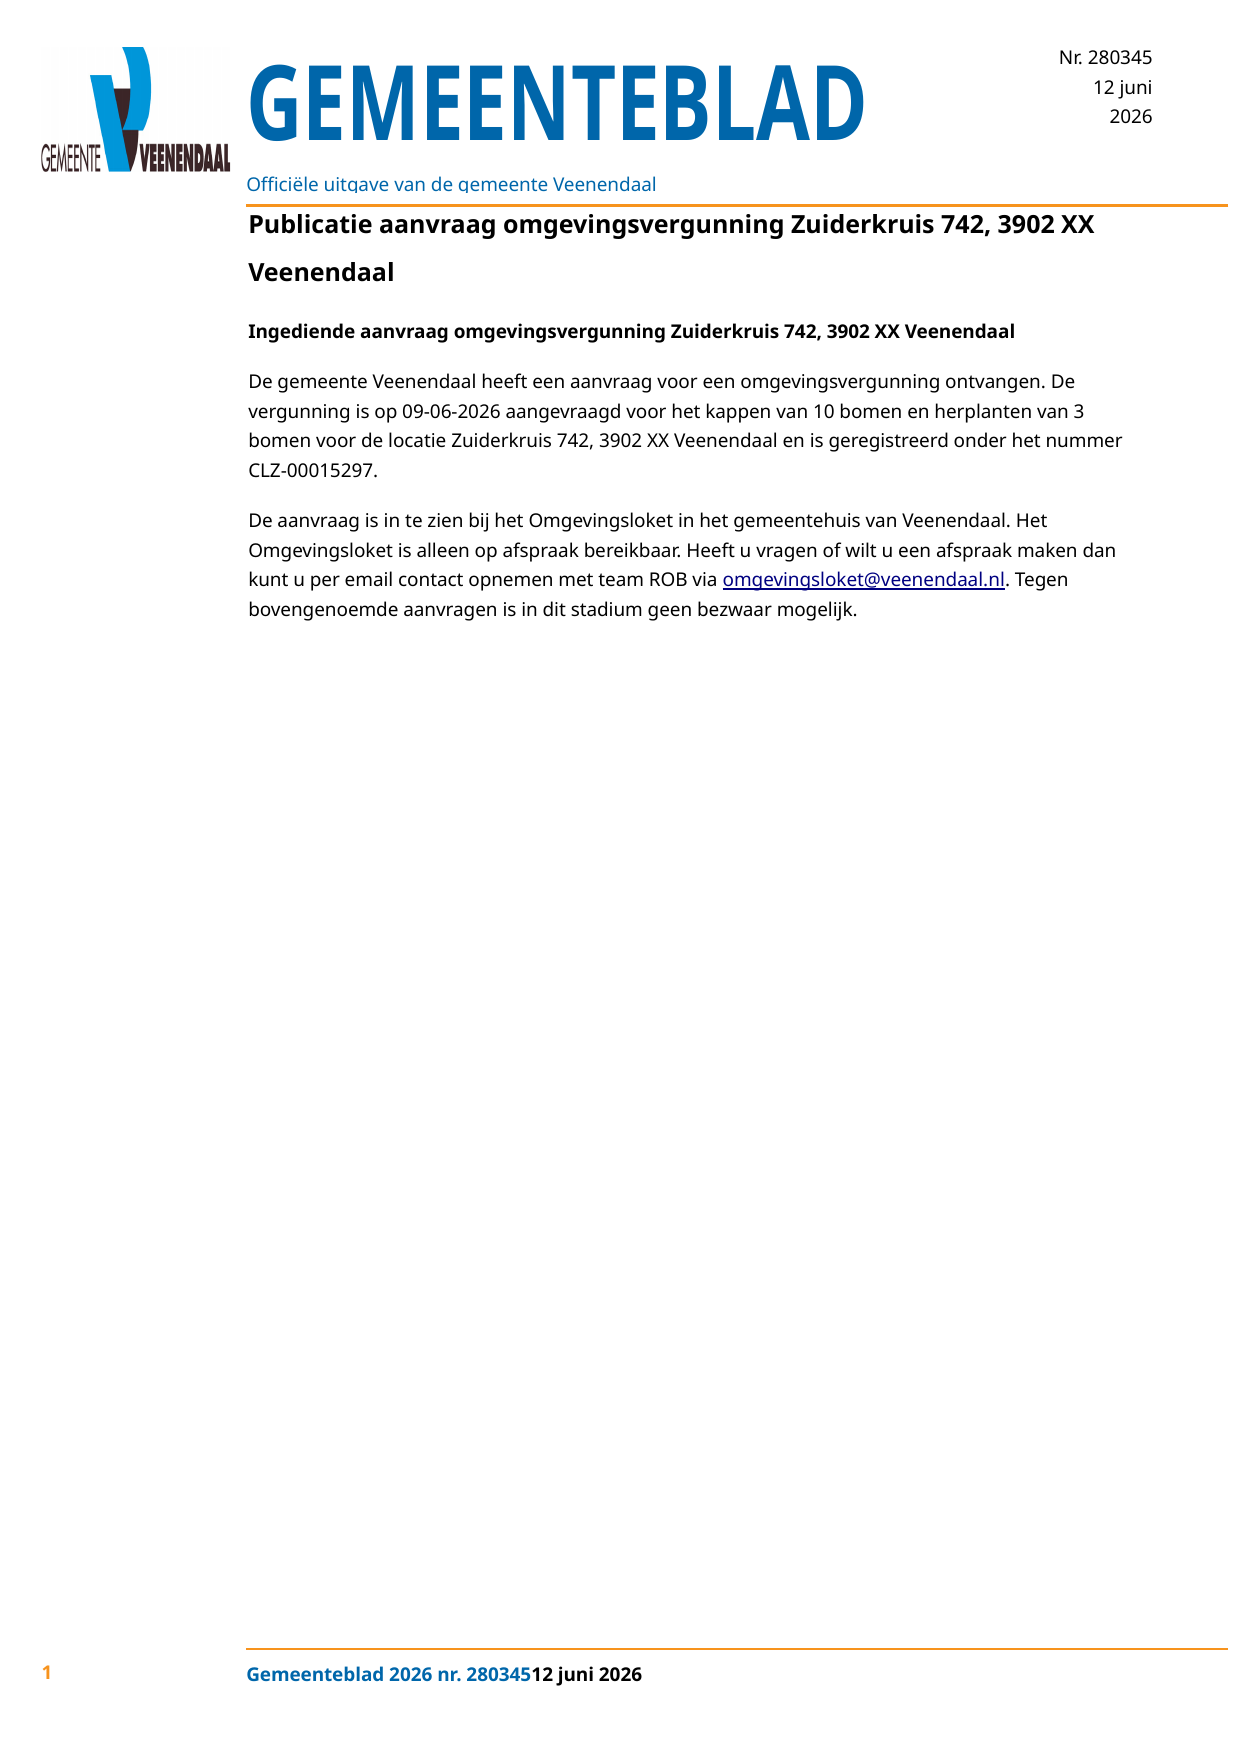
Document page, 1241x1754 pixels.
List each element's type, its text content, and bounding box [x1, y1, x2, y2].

picture [41, 47, 130, 172]
text Publicatie aanvraag omgevingsvergunning Zuiderkruis 742, 3902 XX Veenendaal [248, 207, 1152, 288]
text De aanvraag is in te zien bij het Omgevingsloket in het gemeentehuis van Veenendaal. Het Omgevingsloket is alleen op afspraak bereikbaar. Heeft u vragen of wilt u een afspraak maken dan kunt u per email contact opnemen met team ROB via omgevingsloket@veenendaal.nl. Tegen bovengenoemde aanvragen is in dit stadium geen bezwaar mogelijk. [248, 507, 1152, 622]
text De gemeente Veenendaal heeft een aanvraag voor een omgevingsvergunning ontvangen. De vergunning is op 09-06-2026 aangevraagd voor het kappen van 10 bomen en herplanten van 3 bomen voor de locatie Zuiderkruis 742, 3902 XX Veenendaal en is geregistreerd onder het nummer CLZ-00015297. [248, 368, 1152, 483]
picture [123, 47, 231, 172]
text Ingediende aanvraag omgevingsvergunning Zuiderkruis 742, 3902 XX Veenendaal [248, 318, 1152, 344]
